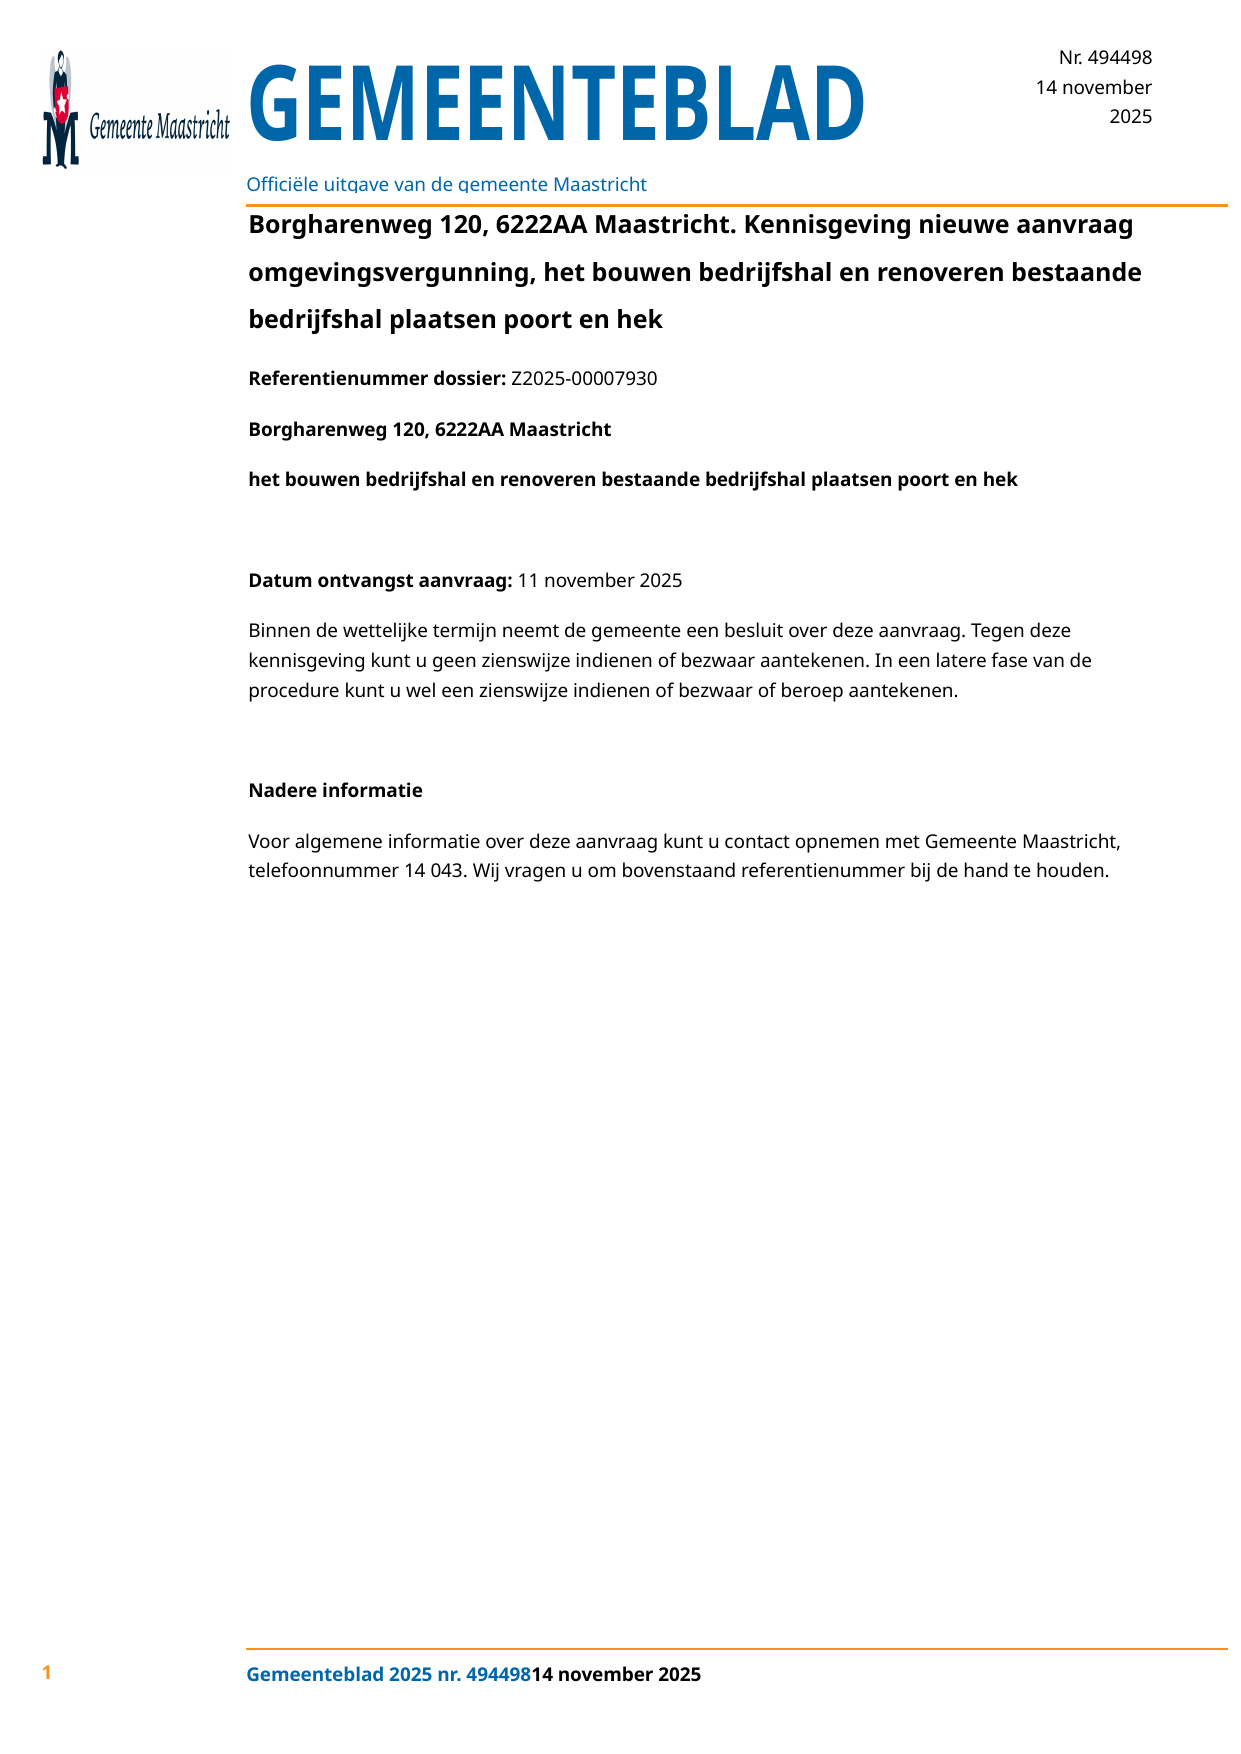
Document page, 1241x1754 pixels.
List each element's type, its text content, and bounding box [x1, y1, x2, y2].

text Borgharenweg 120, 6222AA Maastricht. Kennisgeving nieuwe aanvraag omgevingsvergunning, het bouwen bedrijfshal en renoveren bestaande bedrijfshal plaatsen poort en hek [248, 207, 1152, 336]
text Nadere informatie [248, 778, 1152, 803]
text het bouwen bedrijfshal en renoveren bestaande bedrijfshal plaatsen poort en hek [248, 466, 1152, 492]
text Binnen de wettelijke termijn neemt de gemeente een besluit over deze aanvraag. Tegen deze kennisgeving kunt u geen zienswijze indienen of bezwaar aantekenen. In een latere fase van de procedure kunt u wel een zienswijze indienen of bezwaar of beroep aantekenen. [248, 618, 1152, 702]
text Borgharenweg 120, 6222AA Maastricht [248, 416, 1152, 442]
text Datum ontvangst aanvraag: 11 november 2025 [248, 567, 1152, 593]
text Referentienummer dossier: Z2025-00007930 [248, 366, 1152, 391]
text Voor algemene informatie over deze aanvraag kunt u contact opnemen met Gemeente Maastricht, telefoonnummer 14 043. Wij vragen u om bovenstaand referentienummer bij de hand te houden. [248, 828, 1152, 883]
picture [41, 47, 231, 172]
